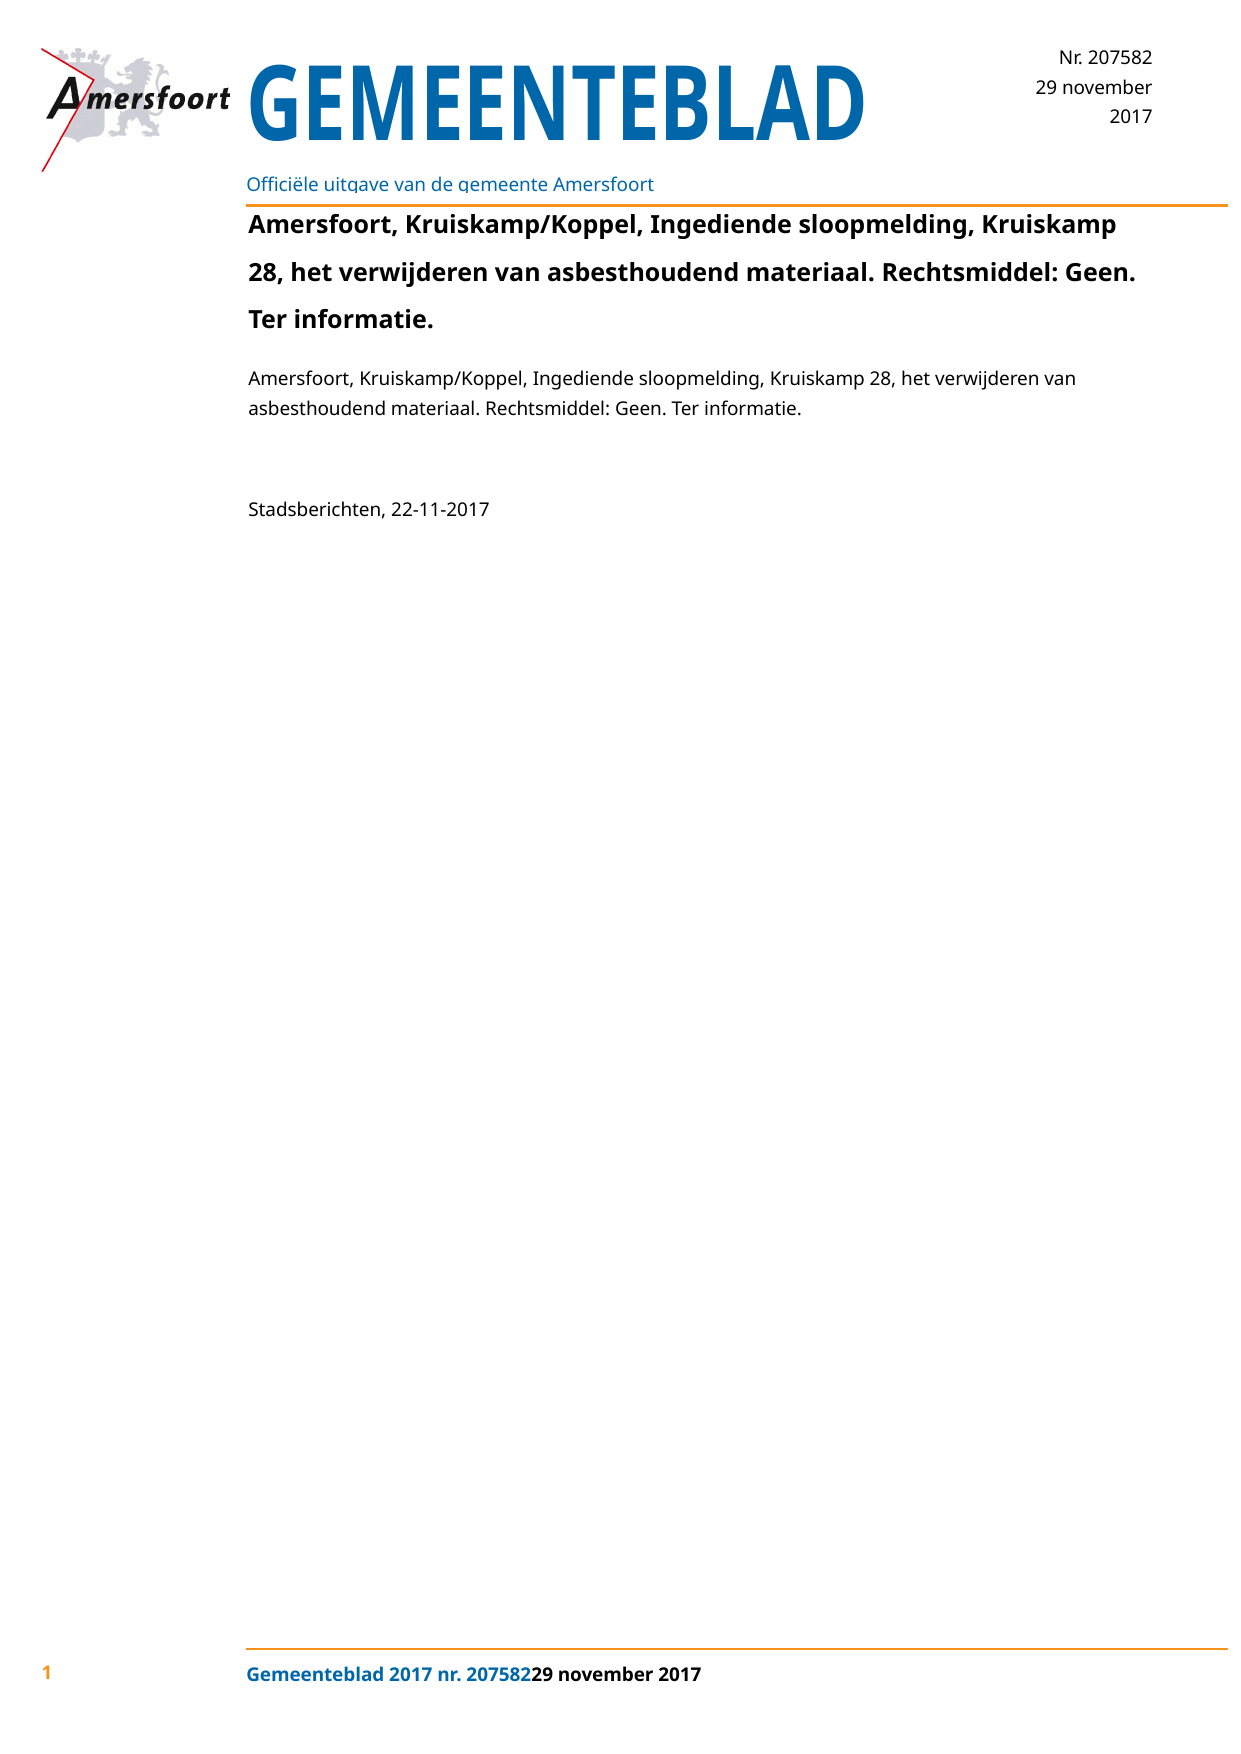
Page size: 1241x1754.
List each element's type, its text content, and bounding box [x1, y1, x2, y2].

text Amersfoort, Kruiskamp/Koppel, Ingediende sloopmelding, Kruiskamp 28, het verwijderen van asbesthoudend materiaal. Rechtsmiddel: Geen. Ter informatie. [248, 207, 1152, 336]
picture [41, 47, 231, 172]
text Amersfoort, Kruiskamp/Koppel, Ingediende sloopmelding, Kruiskamp 28, het verwijderen van asbesthoudend materiaal. Rechtsmiddel: Geen. Ter informatie. [248, 366, 1152, 421]
text Stadsberichten, 22-11-2017 [248, 496, 1152, 522]
